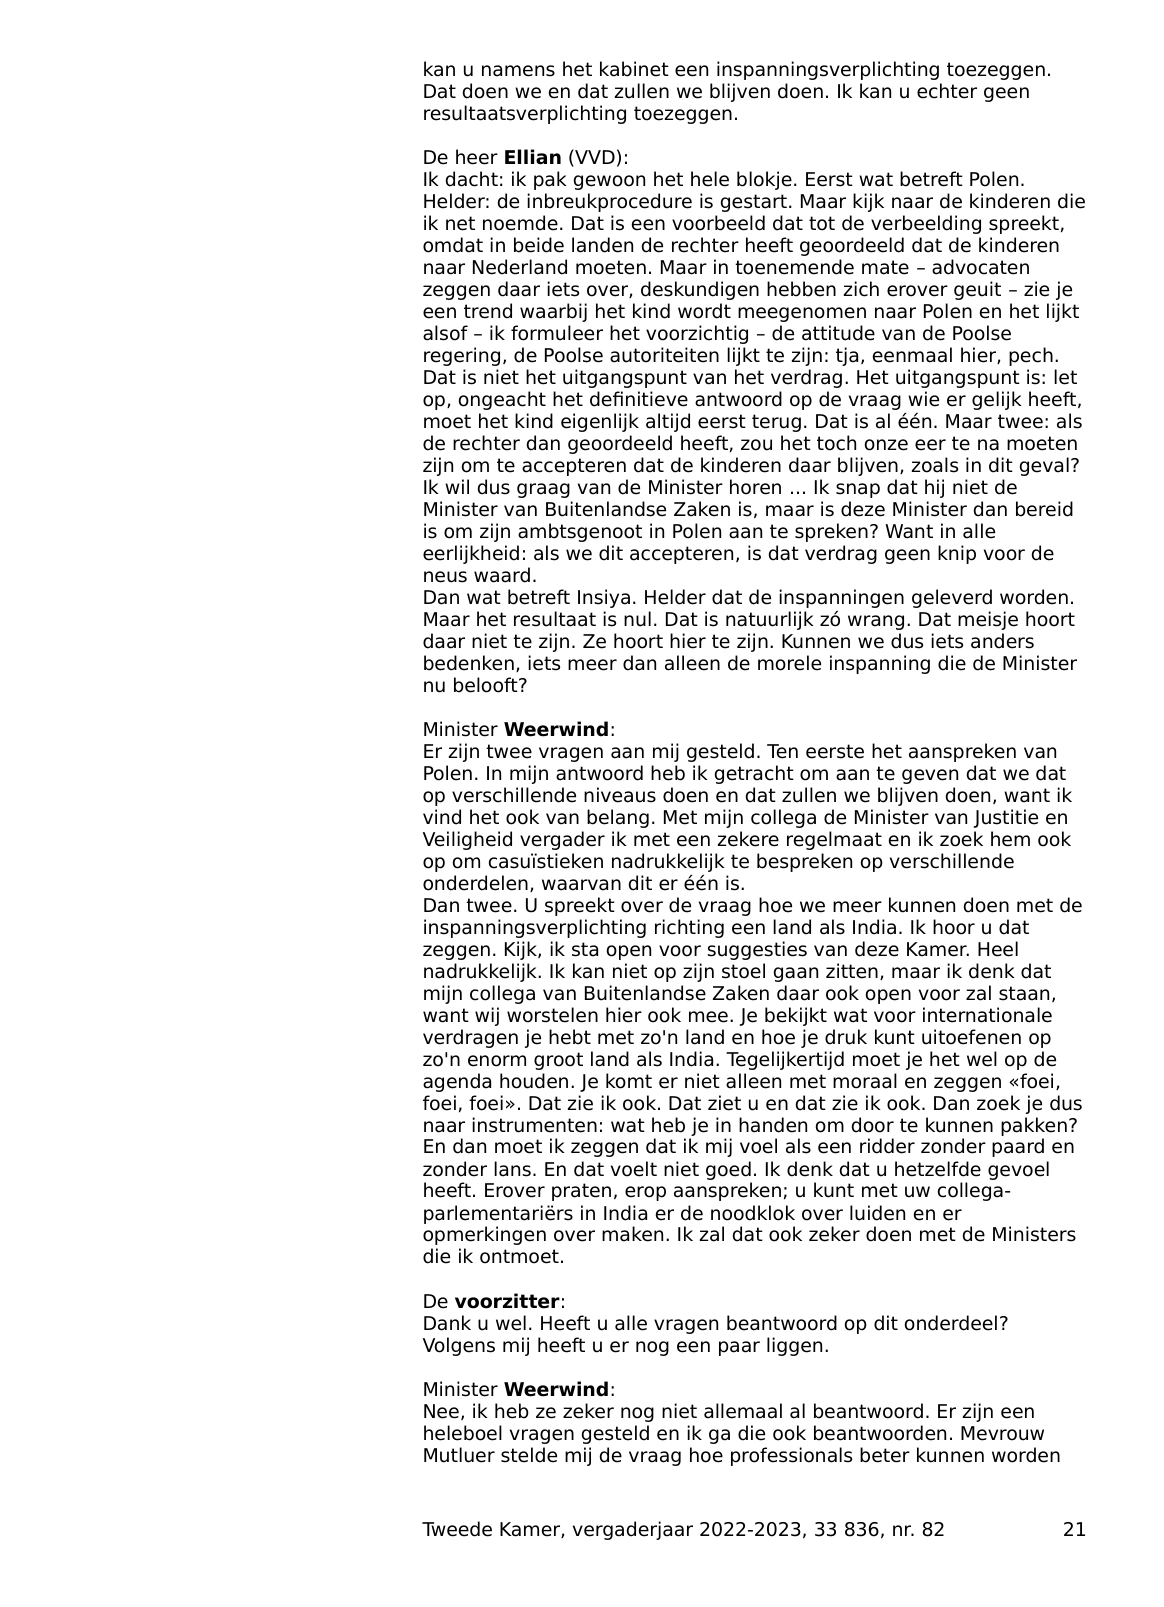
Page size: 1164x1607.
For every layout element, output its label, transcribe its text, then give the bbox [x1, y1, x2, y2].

text Dan twee. U spreekt over de vraag hoe we meer kunnen doen met de inspanningsverplichting richting een land als India. Ik hoor u dat zeggen. Kijk, ik sta open voor suggesties van deze Kamer. Heel nadrukkelijk. Ik kan niet op zijn stoel gaan zitten, maar ik denk dat mijn collega van Buitenlandse Zaken daar ook open voor zal staan, want wij worstelen hier ook mee. Je bekijkt wat voor internationale verdragen je hebt met zo'n land en hoe je druk kunt uitoefenen op zo'n enorm groot land als India. Tegelijkertijd moet je het wel op de agenda houden. Je komt er niet alleen met moraal en zeggen «foei, foei, foei». Dat zie ik ook. Dat ziet u en dat zie ik ook. Dan zoek je dus naar instrumenten: wat heb je in handen om door te kunnen pakken? En dan moet ik zeggen dat ik mij voel als een ridder zonder paard en zonder lans. En dat voelt niet goed. Ik denk dat u hetzelfde gevoel heeft. Erover praten, erop aanspreken; u kunt met uw collega-parlementariërs in India er de noodklok over luiden en er opmerkingen over maken. Ik zal dat ook zeker doen met de Ministers die ik ontmoet. [422, 895, 1087, 1268]
text Nee, ik heb ze zeker nog niet allemaal al beantwoord. Er zijn een heleboel vragen gesteld en ik ga die ook beantwoorden. Mevrouw Mutluer stelde mij de vraag hoe professionals beter kunnen worden [422, 1401, 1087, 1467]
text Dank u wel. Heeft u alle vragen beantwoord op dit onderdeel? Volgens mij heeft u er nog een paar liggen. [422, 1312, 1087, 1356]
text De heer Ellian (VVD): [422, 147, 1087, 169]
text De voorzitter: [422, 1291, 1087, 1312]
text kan u namens het kabinet een inspanningsverplichting toezeggen. Dat doen we en dat zullen we blijven doen. Ik kan u echter geen resultaatsverplichting toezeggen. [422, 59, 1087, 125]
text Ik dacht: ik pak gewoon het hele blokje. Eerst wat betreft Polen. Helder: de inbreukprocedure is gestart. Maar kijk naar de kinderen die ik net noemde. Dat is een voorbeeld dat tot de verbeelding spreekt, omdat in beide landen de rechter heeft geoordeeld dat de kinderen naar Nederland moeten. Maar in toenemende mate – advocaten zeggen daar iets over, deskundigen hebben zich erover geuit – zie je een trend waarbij het kind wordt meegenomen naar Polen en het lijkt alsof – ik formuleer het voorzichtig – de attitude van de Poolse regering, de Poolse autoriteiten lijkt te zijn: tja, eenmaal hier, pech. Dat is niet het uitgangspunt van het verdrag. Het uitgangspunt is: let op, ongeacht het definitieve antwoord op de vraag wie er gelijk heeft, moet het kind eigenlijk altijd eerst terug. Dat is al één. Maar twee: als de rechter dan geoordeeld heeft, zou het toch onze eer te na moeten zijn om te accepteren dat de kinderen daar blijven, zoals in dit geval? Ik wil dus graag van de Minister horen ... Ik snap dat hij niet de Minister van Buitenlandse Zaken is, maar is deze Minister dan bereid is om zijn ambtsgenoot in Polen aan te spreken? Want in alle eerlijkheid: als we dit accepteren, is dat verdrag geen knip voor de neus waard. [422, 169, 1087, 587]
text Minister Weerwind: [422, 719, 1087, 741]
text Dan wat betreft Insiya. Helder dat de inspanningen geleverd worden. Maar het resultaat is nul. Dat is natuurlijk zó wrang. Dat meisje hoort daar niet te zijn. Ze hoort hier te zijn. Kunnen we dus iets anders bedenken, iets meer dan alleen de morele inspanning die de Minister nu belooft? [422, 587, 1087, 697]
text Er zijn twee vragen aan mij gesteld. Ten eerste het aanspreken van Polen. In mijn antwoord heb ik getracht om aan te geven dat we dat op verschillende niveaus doen en dat zullen we blijven doen, want ik vind het ook van belang. Met mijn collega de Minister van Justitie en Veiligheid vergader ik met een zekere regelmaat en ik zoek hem ook op om casuïstieken nadrukkelijk te bespreken op verschillende onderdelen, waarvan dit er één is. [422, 741, 1087, 895]
text Minister Weerwind: [422, 1379, 1087, 1401]
